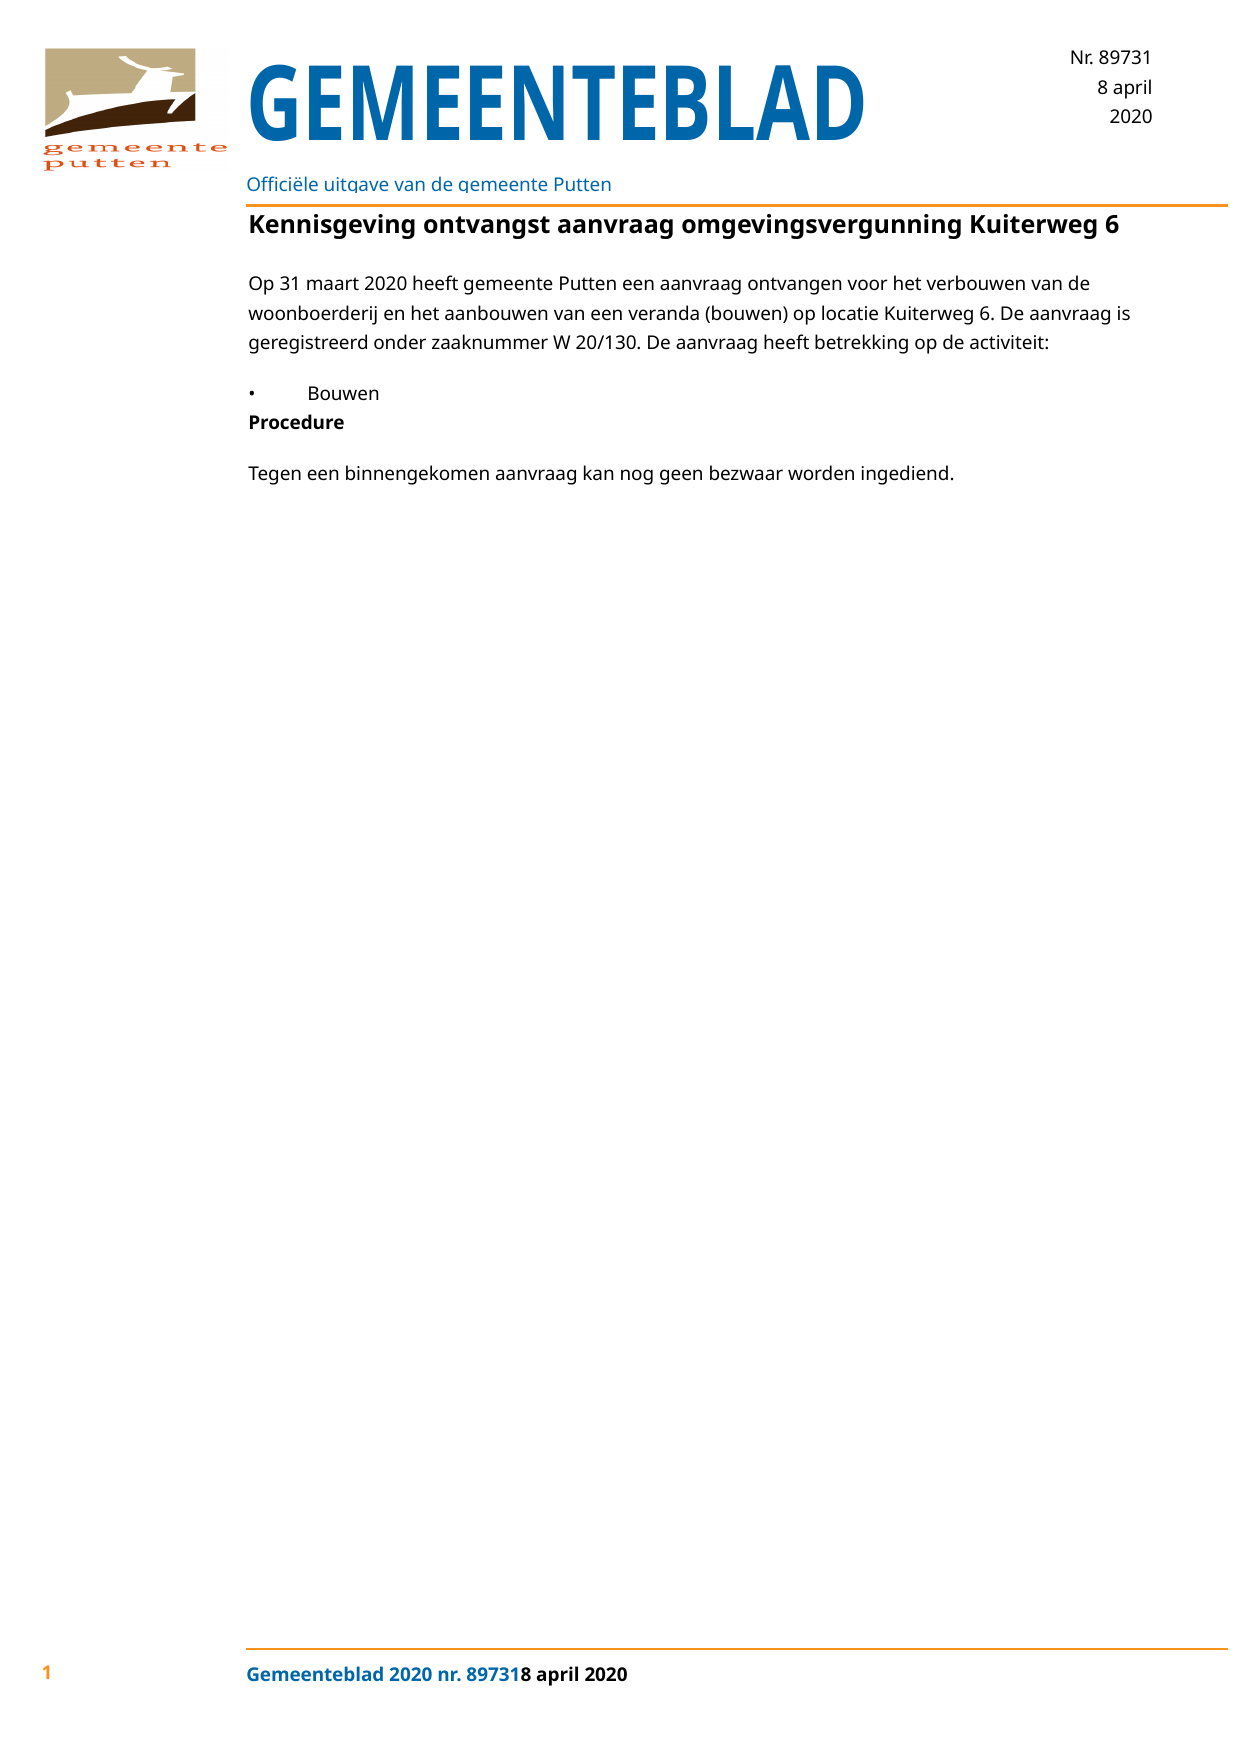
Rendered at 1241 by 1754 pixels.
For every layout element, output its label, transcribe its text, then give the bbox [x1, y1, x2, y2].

list Bouwen [248, 380, 1152, 406]
text Procedure [248, 409, 1152, 435]
text Kennisgeving ontvangst aanvraag omgevingsvergunning Kuiterweg 6 [248, 207, 1152, 241]
picture [41, 47, 231, 172]
text Op 31 maart 2020 heeft gemeente Putten een aanvraag ontvangen voor het verbouwen van de woonboerderij en het aanbouwen van een veranda (bouwen) op locatie Kuiterweg 6. De aanvraag is geregistreerd onder zaaknummer W 20/130. De aanvraag heeft betrekking op de activiteit: [248, 270, 1152, 355]
text Tegen een binnengekomen aanvraag kan nog geen bezwaar worden ingediend. [248, 460, 1152, 486]
